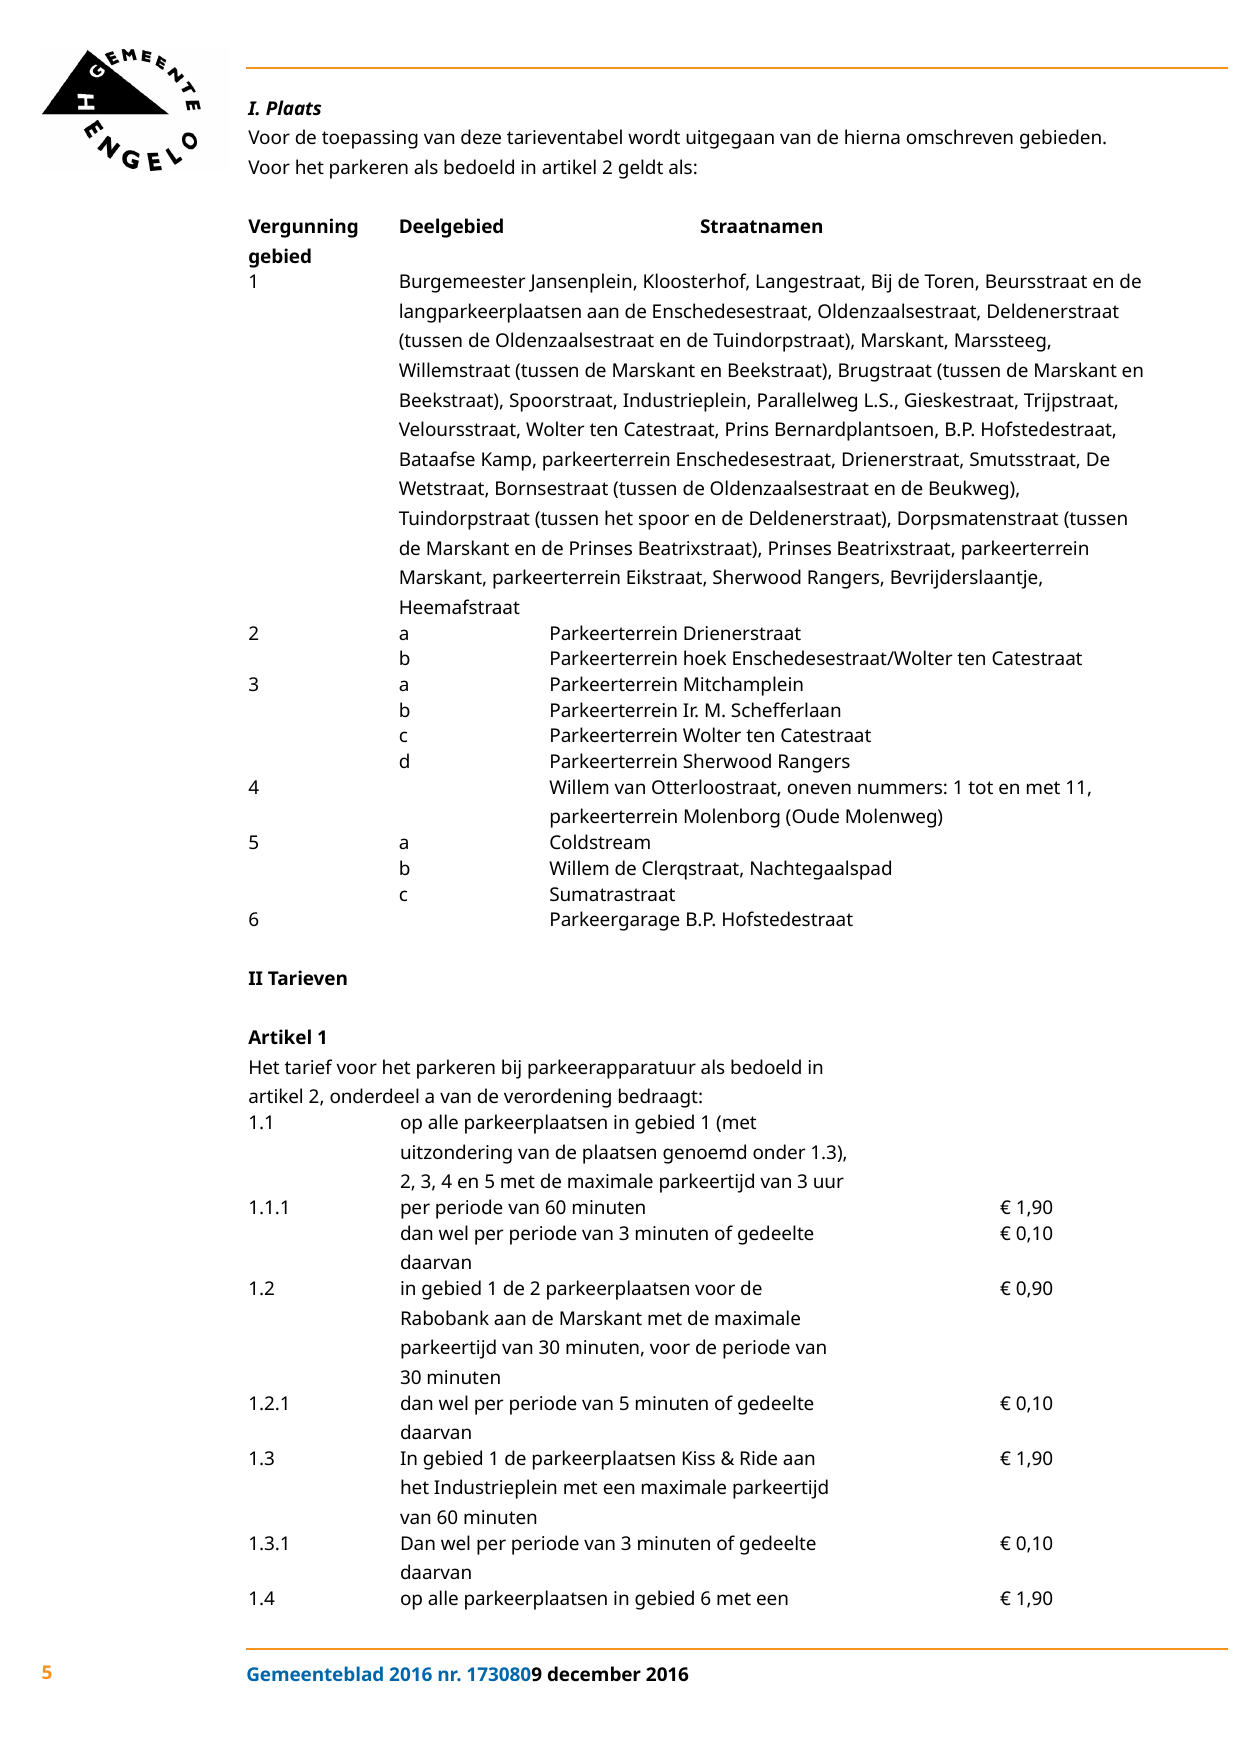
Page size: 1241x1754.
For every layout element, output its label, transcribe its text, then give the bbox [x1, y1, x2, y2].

table_cell Parkeerterrein Drienerstraat [549, 620, 1152, 645]
table_cell 1.4 [248, 1585, 400, 1611]
table_cell 4 [248, 774, 398, 829]
table_cell [848, 1109, 1000, 1194]
table_cell € 0,10 [1000, 1390, 1152, 1445]
table_cell c [399, 723, 549, 748]
table_cell b [399, 855, 549, 881]
table_cell Dan wel per periode van 3 minuten of gedeelte daarvan [400, 1530, 848, 1585]
table_cell Parkeerterrein Wolter ten Catestraat [549, 723, 1152, 748]
table_cell 2 [248, 620, 398, 645]
table_cell 1.1.1 [248, 1194, 400, 1220]
table_cell [399, 774, 549, 829]
text I. Plaats [248, 95, 1152, 121]
table_cell [1000, 1109, 1152, 1194]
table_cell € 1,90 [1000, 1585, 1152, 1611]
table_cell Coldstream [549, 829, 1152, 855]
table_cell [248, 881, 398, 907]
table_cell [248, 855, 398, 881]
table_cell c [399, 881, 549, 907]
table_cell b [399, 697, 549, 723]
table_cell Parkeerterrein hoek Enschedesestraat/Wolter ten Catestraat [549, 645, 1152, 671]
table_header [848, 1054, 1000, 1109]
table_cell a [399, 671, 549, 697]
table_cell [248, 697, 398, 723]
table_cell [248, 723, 398, 748]
table_cell Parkeerterrein Sherwood Rangers [549, 748, 1152, 774]
table_cell [848, 1445, 1000, 1530]
table_header Het tarief voor het parkeren bij parkeerapparatuur als bedoeld in artikel 2, onderdeel a van de verordening bedraagt: [248, 1054, 848, 1109]
table_cell 1.3.1 [248, 1530, 400, 1585]
table_cell [248, 1220, 400, 1275]
table_cell 1.1 [248, 1109, 400, 1194]
table_cell 1.2.1 [248, 1390, 400, 1445]
table_cell 1.2 [248, 1275, 400, 1390]
table_cell Willem van Otterloostraat, oneven nummers: 1 tot en met 11, parkeerterrein Molenborg (Oude Molenweg) [549, 774, 1152, 829]
table_cell [848, 1194, 1000, 1220]
text Artikel 1 [248, 1024, 1152, 1050]
table_cell per periode van 60 minuten [400, 1194, 848, 1220]
table_header Deelgebied [399, 213, 700, 268]
table_cell [248, 748, 398, 774]
table_cell in gebied 1 de 2 parkeerplaatsen voor de Rabobank aan de Marskant met de maximale parkeertijd van 30 minuten, voor de periode van 30 minuten [400, 1275, 848, 1390]
table_cell 1.3 [248, 1445, 400, 1530]
picture [41, 47, 231, 172]
text Voor de toepassing van deze tarieventabel wordt uitgegaan van de hierna omschreven gebieden. [248, 124, 1152, 150]
table_cell b [399, 645, 549, 671]
table_cell 5 [248, 829, 398, 855]
table_cell € 0,10 [1000, 1220, 1152, 1275]
table_cell op alle parkeerplaatsen in gebied 1 (met uitzondering van de plaatsen genoemd onder 1.3), 2, 3, 4 en 5 met de maximale parkeertijd van 3 uur [400, 1109, 848, 1194]
table_cell [848, 1530, 1000, 1585]
table_header Vergunning gebied [248, 213, 398, 268]
table_cell Parkeerterrein Ir. M. Schefferlaan [549, 697, 1152, 723]
text II Tarieven [248, 965, 1152, 991]
table_cell Parkeerterrein Mitchamplein [549, 671, 1152, 697]
table_cell 1 [248, 269, 398, 620]
table_header [1000, 1054, 1152, 1109]
table_cell Parkeergarage B.P. Hofstedestraat [549, 907, 1152, 932]
table_cell In gebied 1 de parkeerplaatsen Kiss & Ride aan het Industrieplein met een maximale parkeertijd van 60 minuten [400, 1445, 848, 1530]
table_cell € 0,90 [1000, 1275, 1152, 1390]
text Voor het parkeren als bedoeld in artikel 2 geldt als: [248, 154, 1152, 180]
table_cell a [399, 620, 549, 645]
table_cell op alle parkeerplaatsen in gebied 6 met een [400, 1585, 848, 1611]
table_cell [848, 1390, 1000, 1445]
table_cell € 1,90 [1000, 1445, 1152, 1530]
table_cell [399, 907, 549, 932]
table_cell d [399, 748, 549, 774]
table_cell [848, 1275, 1000, 1390]
table_cell 3 [248, 671, 398, 697]
table_cell Willem de Clerqstraat, Nachtegaalspad [549, 855, 1152, 881]
table_cell [848, 1585, 1000, 1611]
table_cell dan wel per periode van 3 minuten of gedeelte daarvan [400, 1220, 848, 1275]
table_cell € 1,90 [1000, 1194, 1152, 1220]
table_cell dan wel per periode van 5 minuten of gedeelte daarvan [400, 1390, 848, 1445]
table_cell € 0,10 [1000, 1530, 1152, 1585]
table_header Straatnamen [700, 213, 1152, 268]
table_cell a [399, 829, 549, 855]
table_cell Sumatrastraat [549, 881, 1152, 907]
table_cell [248, 645, 398, 671]
table_cell Burgemeester Jansenplein, Kloosterhof, Langestraat, Bij de Toren, Beursstraat en de langparkeerplaatsen aan de Enschedesestraat, Oldenzaalsestraat, Deldenerstraat (tussen de Oldenzaalsestraat en de Tuindorpstraat), Marskant, Marssteeg, Willemstraat (tussen de Marskant en Beekstraat), Brugstraat (tussen de Marskant en Beekstraat), Spoorstraat, Industrieplein, Parallelweg L.S., Gieskestraat, Trijpstraat, Veloursstraat, Wolter ten Catestraat, Prins Bernardplantsoen, B.P. Hofstedestraat, Bataafse Kamp, parkeerterrein Enschedesestraat, Drienerstraat, Smutsstraat, De Wetstraat, Bornsestraat (tussen de Oldenzaalsestraat en de Beukweg), Tuindorpstraat (tussen het spoor en de Deldenerstraat), Dorpsmatenstraat (tussen de Marskant en de Prinses Beatrixstraat), Prinses Beatrixstraat, parkeerterrein Marskant, parkeerterrein Eikstraat, Sherwood Rangers, Bevrijderslaantje, Heemafstraat [399, 269, 1152, 620]
table_cell 6 [248, 907, 398, 932]
table_cell [848, 1220, 1000, 1275]
